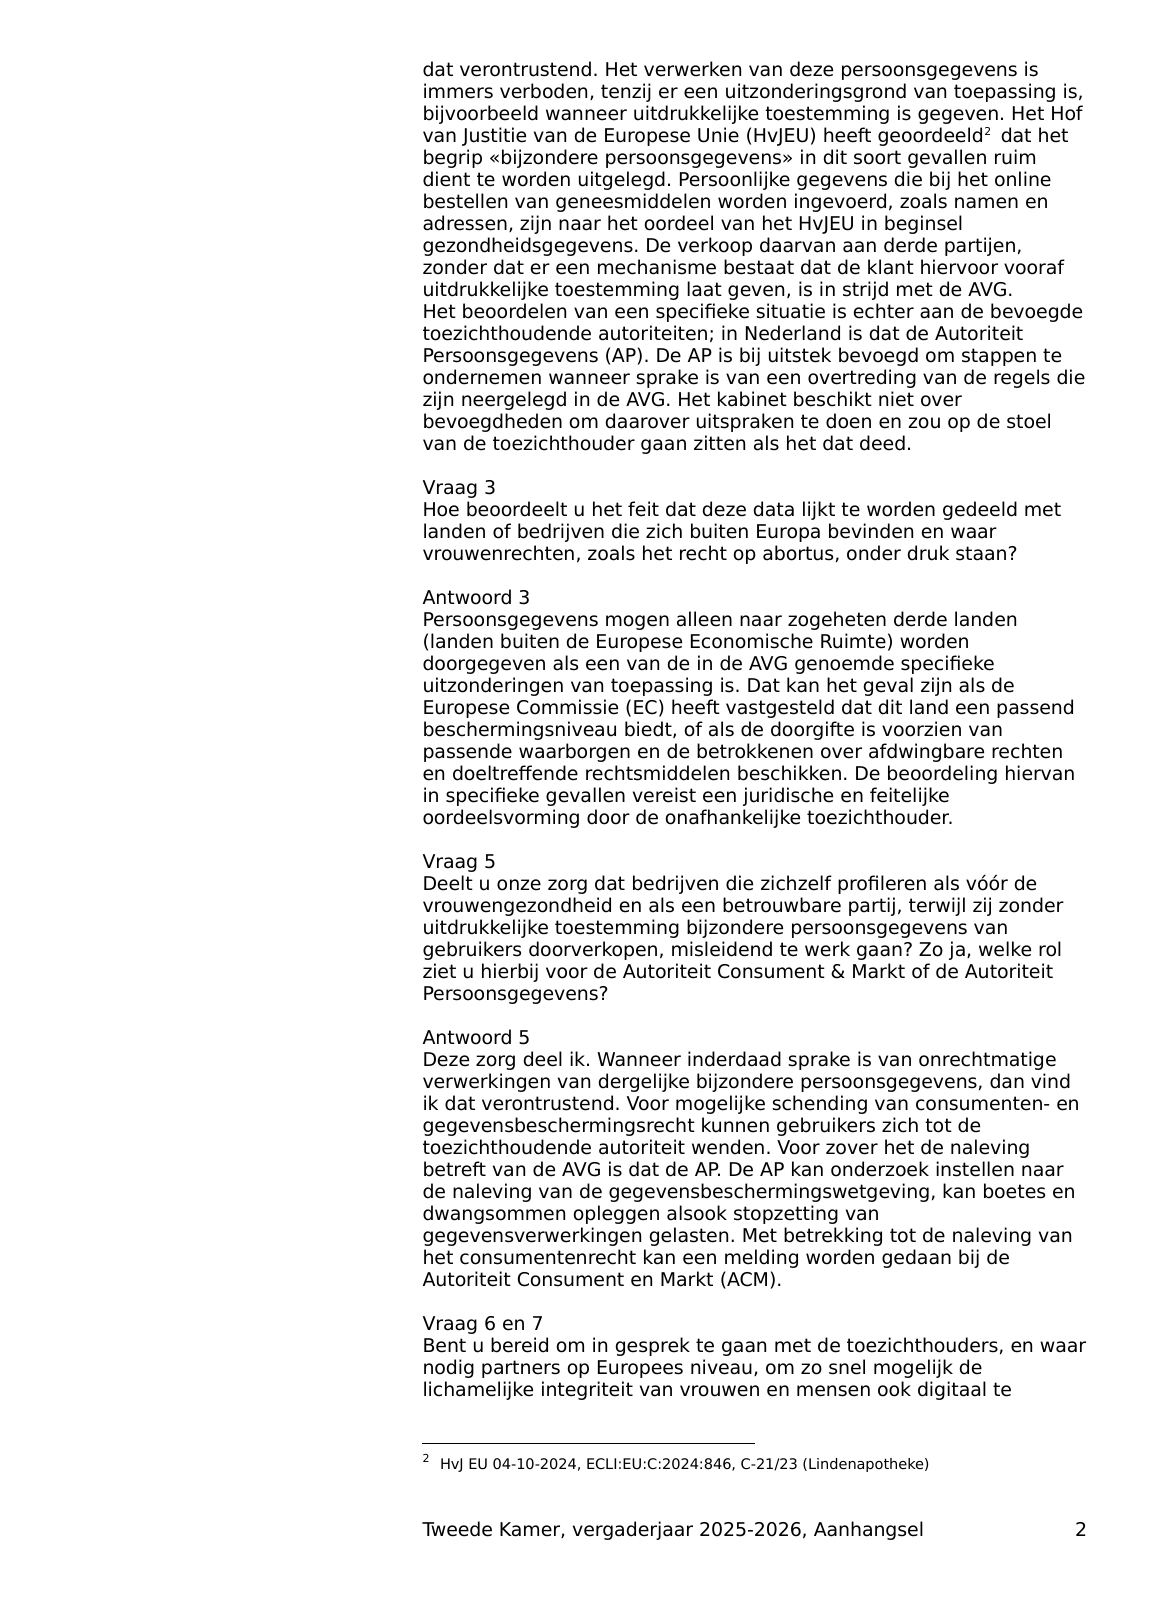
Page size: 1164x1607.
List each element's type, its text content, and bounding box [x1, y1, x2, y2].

text Antwoord 3 [422, 587, 1087, 609]
text Antwoord 5 [422, 1027, 1087, 1049]
text Deze zorg deel ik. Wanneer inderdaad sprake is van onrechtmatige verwerkingen van dergelijke bijzondere persoonsgegevens, dan vind ik dat verontrustend. Voor mogelijke schending van consumenten- en gegevensbeschermingsrecht kunnen gebruikers zich tot de toezichthoudende autoriteit wenden. Voor zover het de naleving betreft van de AVG is dat de AP. De AP kan onderzoek instellen naar de naleving van de gegevensbeschermingswetgeving, kan boetes en dwangsommen opleggen alsook stopzetting van gegevensverwerkingen gelasten. Met betrekking tot de naleving van het consumentenrecht kan een melding worden gedaan bij de Autoriteit Consument en Markt (ACM). [422, 1049, 1087, 1291]
text Hoe beoordeelt u het feit dat deze data lijkt te worden gedeeld met landen of bedrijven die zich buiten Europa bevinden en waar vrouwenrechten, zoals het recht op abortus, onder druk staan? [422, 499, 1087, 565]
text HvJ EU 04-10-2024, ECLI:EU:C:2024:846, C-21/23 (Lindenapotheke) [422, 1452, 1087, 1474]
text Bent u bereid om in gesprek te gaan met de toezichthouders, en waar nodig partners op Europees niveau, om zo snel mogelijk de lichamelijke integriteit van vrouwen en mensen ook digitaal te [422, 1335, 1087, 1401]
text Vraag 5 [422, 851, 1087, 873]
text dat verontrustend. Het verwerken van deze persoonsgegevens is immers verboden, tenzij er een uitzonderingsgrond van toepassing is, bijvoorbeeld wanneer uitdrukkelijke toestemming is gegeven. Het Hof van Justitie van de Europese Unie (HvJEU) heeft geoordeeld dat het begrip «bijzondere persoonsgegevens» in dit soort gevallen ruim dient te worden uitgelegd. Persoonlijke gegevens die bij het online bestellen van geneesmiddelen worden ingevoerd, zoals namen en adressen, zijn naar het oordeel van het HvJEU in beginsel gezondheidsgegevens. De verkoop daarvan aan derde partijen, zonder dat er een mechanisme bestaat dat de klant hiervoor vooraf uitdrukkelijke toestemming laat geven, is in strijd met de AVG. [422, 59, 1087, 301]
text Het beoordelen van een specifieke situatie is echter aan de bevoegde toezichthoudende autoriteiten; in Nederland is dat de Autoriteit Persoonsgegevens (AP). De AP is bij uitstek bevoegd om stappen te ondernemen wanneer sprake is van een overtreding van de regels die zijn neergelegd in de AVG. Het kabinet beschikt niet over bevoegdheden om daarover uitspraken te doen en zou op de stoel van de toezichthouder gaan zitten als het dat deed. [422, 301, 1087, 455]
text Persoonsgegevens mogen alleen naar zogeheten derde landen (landen buiten de Europese Economische Ruimte) worden doorgegeven als een van de in de AVG genoemde specifieke uitzonderingen van toepassing is. Dat kan het geval zijn als de Europese Commissie (EC) heeft vastgesteld dat dit land een passend beschermingsniveau biedt, of als de doorgifte is voorzien van passende waarborgen en de betrokkenen over afdwingbare rechten en doeltreffende rechtsmiddelen beschikken. De beoordeling hiervan in specifieke gevallen vereist een juridische en feitelijke oordeelsvorming door de onafhankelijke toezichthouder. [422, 609, 1087, 829]
text Vraag 6 en 7 [422, 1313, 1087, 1335]
text Vraag 3 [422, 477, 1087, 499]
text Deelt u onze zorg dat bedrijven die zichzelf profileren als vóór de vrouwengezondheid en als een betrouwbare partij, terwijl zij zonder uitdrukkelijke toestemming bijzondere persoonsgegevens van gebruikers doorverkopen, misleidend te werk gaan? Zo ja, welke rol ziet u hierbij voor de Autoriteit Consument & Markt of de Autoriteit Persoonsgegevens? [422, 873, 1087, 1005]
